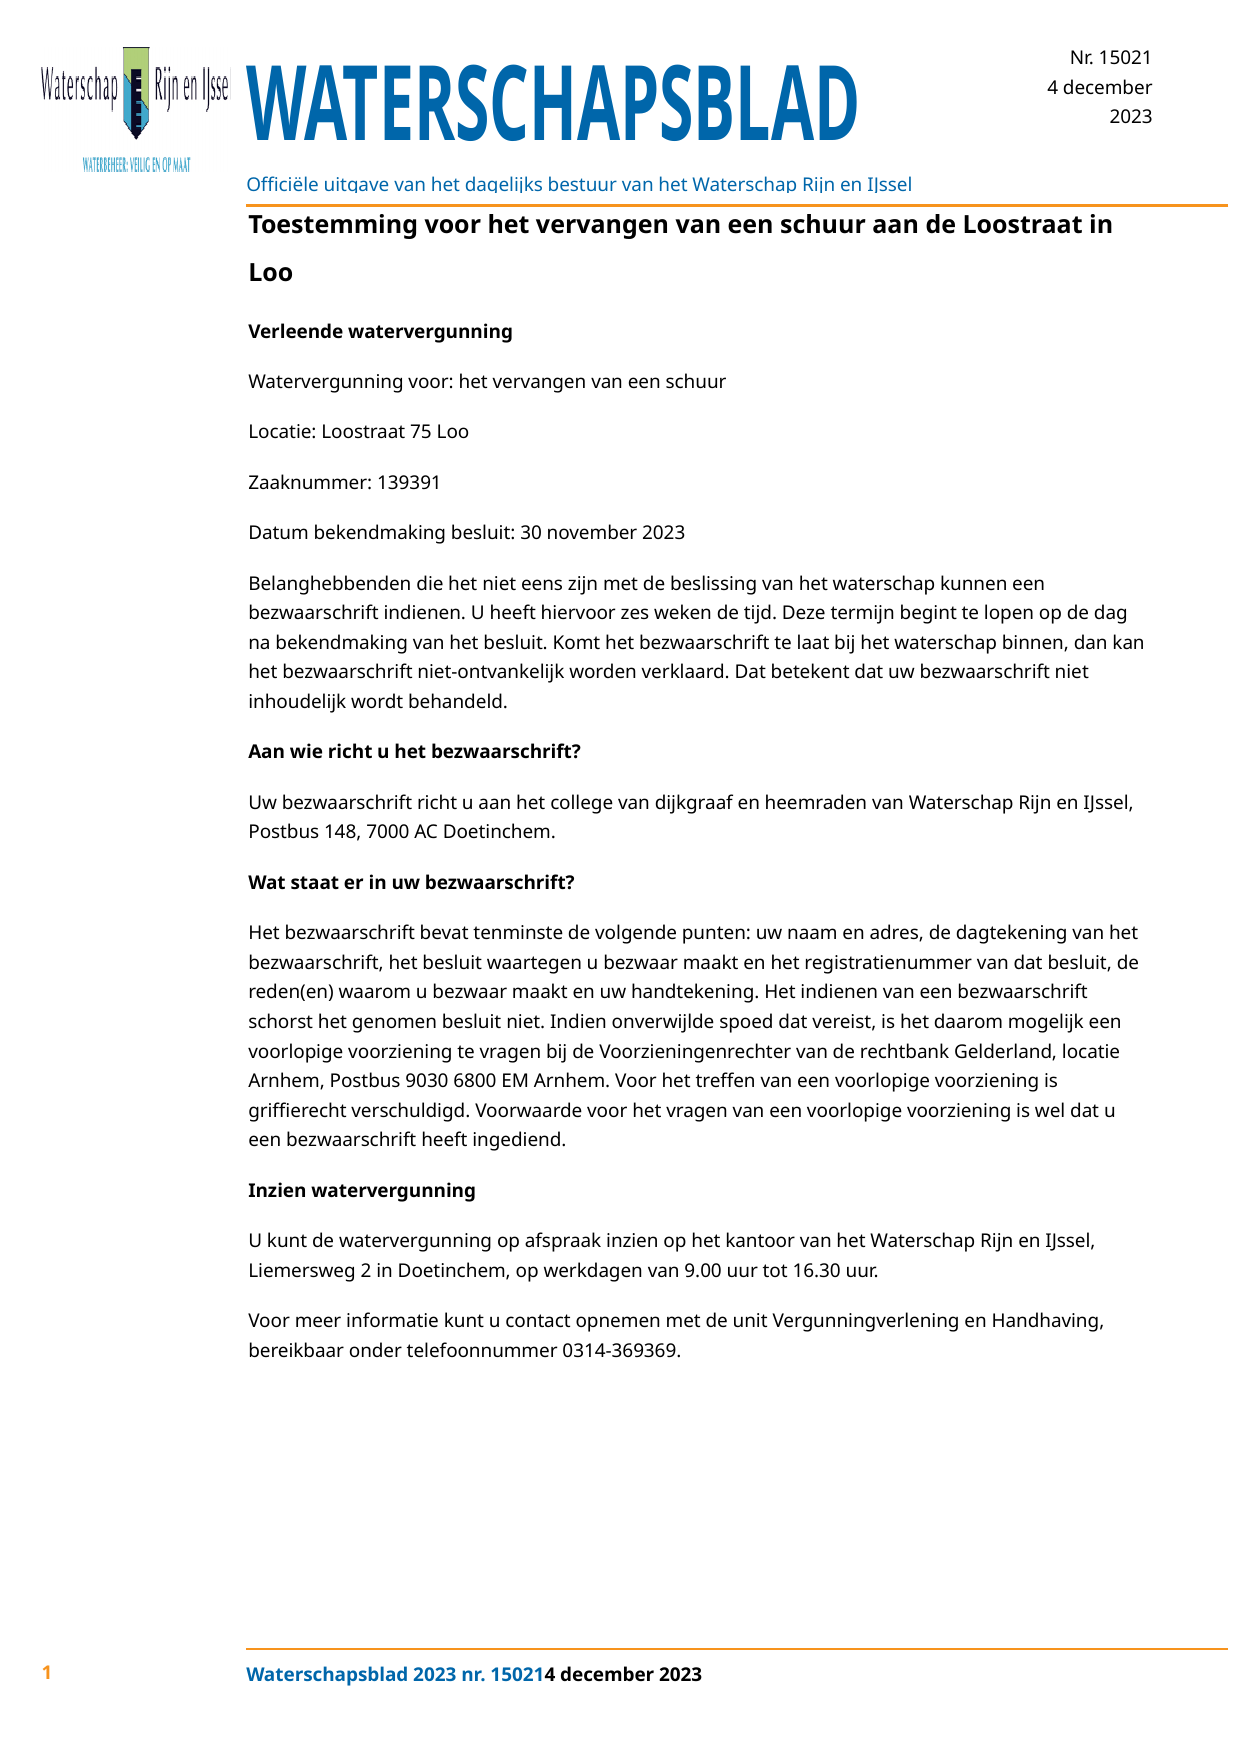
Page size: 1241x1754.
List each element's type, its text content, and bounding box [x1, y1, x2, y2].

text Het bezwaarschrift bevat tenminste de volgende punten: uw naam en adres, de dagtekening van het bezwaarschrift, het besluit waartegen u bezwaar maakt en het registratienummer van dat besluit, de reden(en) waarom u bezwaar maakt en uw handtekening. Het indienen van een bezwaarschrift schorst het genomen besluit niet. Indien onverwijlde spoed dat vereist, is het daarom mogelijk een voorlopige voorziening te vragen bij de Voorzieningenrechter van de rechtbank Gelderland, locatie Arnhem, Postbus 9030 6800 EM Arnhem. Voor het treffen van een voorlopige voorziening is griffierecht verschuldigd. Voorwaarde voor het vragen van een voorlopige voorziening is wel dat u een bezwaarschrift heeft ingediend. [248, 919, 1152, 1152]
text Inzien watervergunning [248, 1177, 1152, 1203]
text Zaaknummer: 139391 [248, 469, 1152, 495]
text Voor meer informatie kunt u contact opnemen met de unit Vergunningverlening en Handhaving, bereikbaar onder telefoonnummer 0314-369369. [248, 1307, 1152, 1363]
picture [41, 47, 231, 172]
text Toestemming voor het vervangen van een schuur aan de Loostraat in Loo [248, 207, 1152, 288]
text Datum bekendmaking besluit: 30 november 2023 [248, 519, 1152, 545]
text Wat staat er in uw bezwaarschrift? [248, 869, 1152, 895]
text Watervergunning voor: het vervangen van een schuur [248, 368, 1152, 394]
text U kunt de watervergunning op afspraak inzien op het kantoor van het Waterschap Rijn en IJssel, Liemersweg 2 in Doetinchem, op werkdagen van 9.00 uur tot 16.30 uur. [248, 1227, 1152, 1283]
text Aan wie richt u het bezwaarschrift? [248, 739, 1152, 764]
text Belanghebbenden die het niet eens zijn met de beslissing van het waterschap kunnen een bezwaarschrift indienen. U heeft hiervoor zes weken de tijd. Deze termijn begint te lopen op de dag na bekendmaking van het besluit. Komt het bezwaarschrift te laat bij het waterschap binnen, dan kan het bezwaarschrift niet-ontvankelijk worden verklaard. Dat betekent dat uw bezwaarschrift niet inhoudelijk wordt behandeld. [248, 570, 1152, 714]
text Locatie: Loostraat 75 Loo [248, 419, 1152, 444]
text Uw bezwaarschrift richt u aan het college van dijkgraaf en heemraden van Waterschap Rijn en IJssel, Postbus 148, 7000 AC Doetinchem. [248, 789, 1152, 844]
text Verleende watervergunning [248, 318, 1152, 344]
